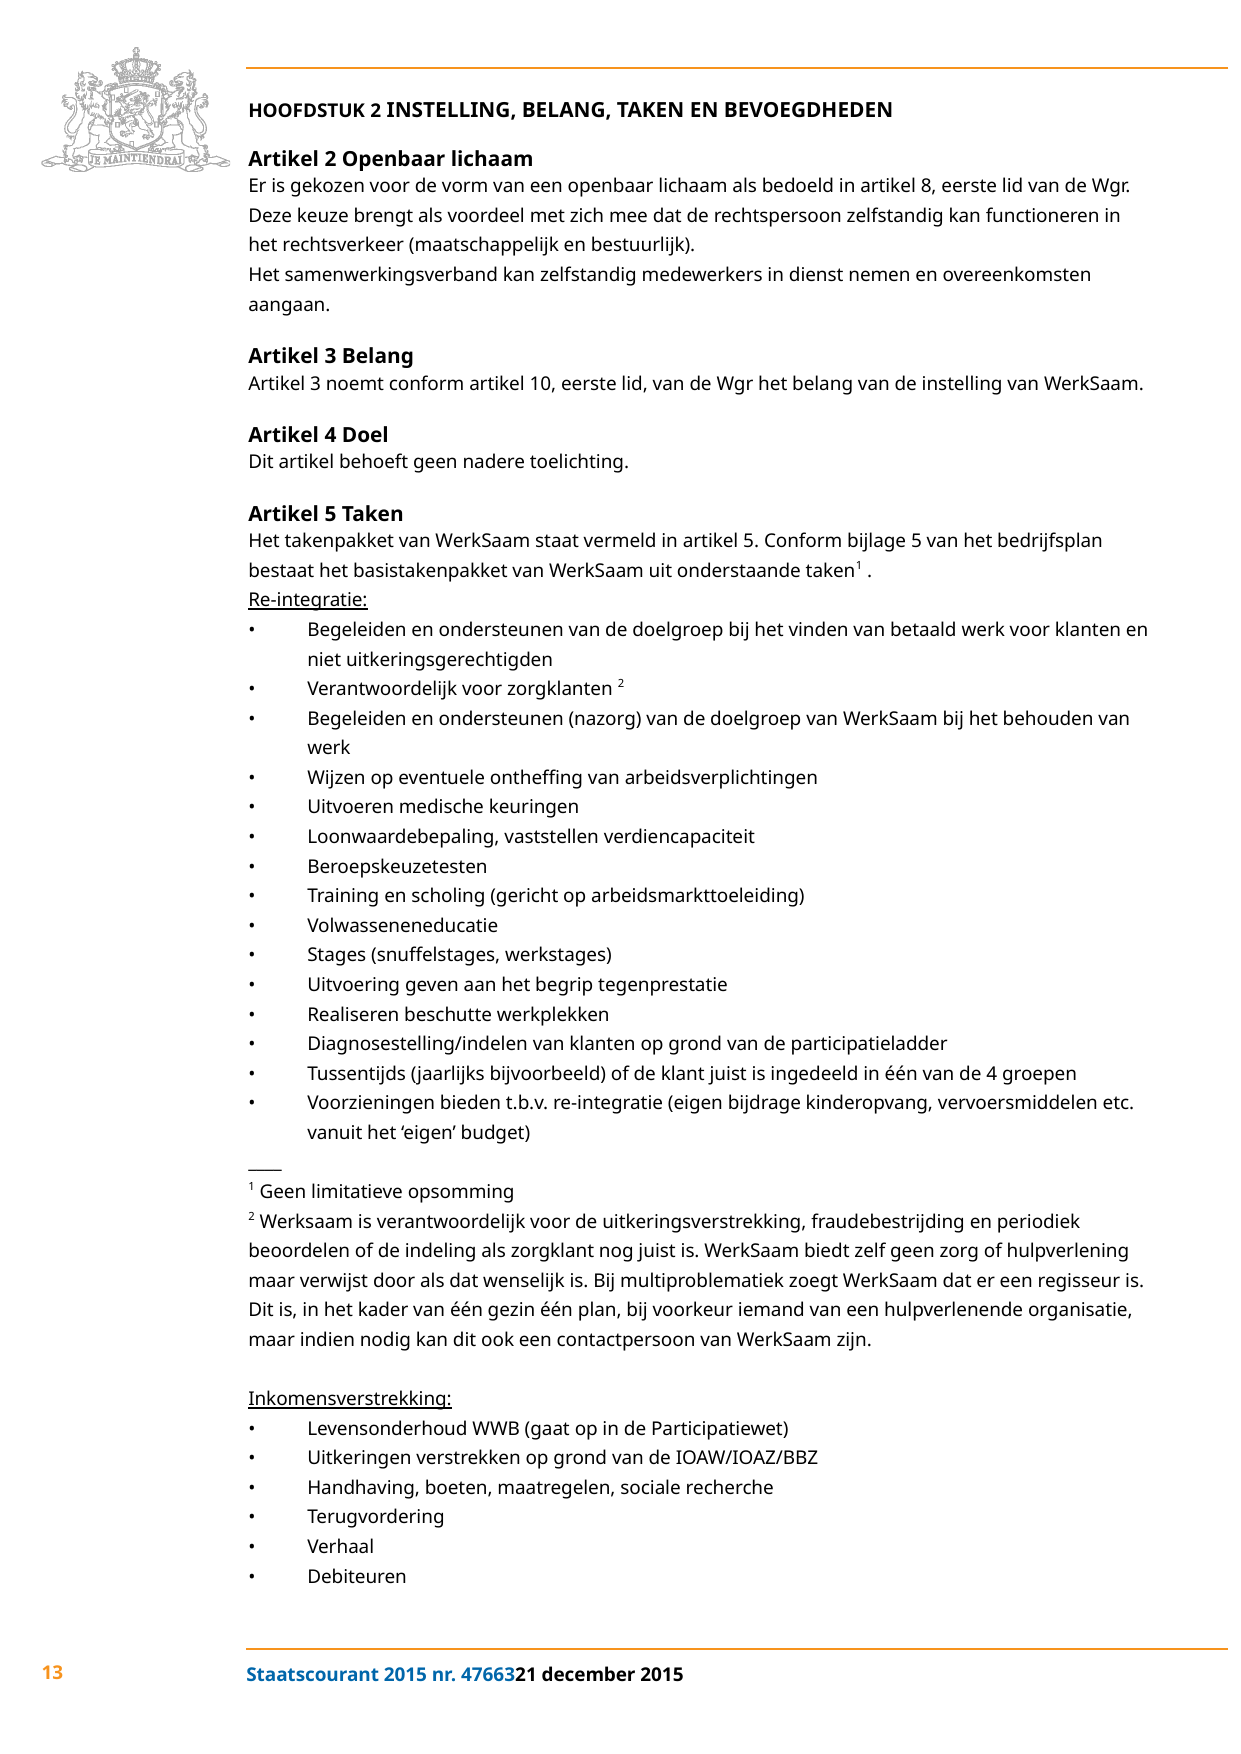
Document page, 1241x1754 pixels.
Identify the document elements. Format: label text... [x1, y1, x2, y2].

list Voorzieningen bieden t.b.v. re-integratie (eigen bijdrage kinderopvang, vervoersmiddelen etc. vanuit het ‘eigen’ budget) [248, 1089, 1152, 1145]
list Diagnosestelling/indelen van klanten op grond van de participatieladder [248, 1030, 1152, 1056]
list Handhaving, boeten, maatregelen, sociale recherche [248, 1474, 1152, 1500]
list Realiseren beschutte werkplekken [248, 1001, 1152, 1026]
text Dit artikel behoeft geen nadere toelichting. [248, 448, 1152, 474]
text Artikel 3 noemt conform artikel 10, eerste lid, van de Wgr het belang van de instelling van WerkSaam. [248, 370, 1152, 395]
list Debiteuren [248, 1563, 1152, 1588]
text ____ [248, 1149, 1152, 1174]
list Stages (snuffelstages, werkstages) [248, 942, 1152, 967]
list Uitkeringen verstrekken op grond van de IOAW/IOAZ/BBZ [248, 1444, 1152, 1470]
list Uitvoeren medische keuringen [248, 794, 1152, 819]
text 2 Werksaam is verantwoordelijk voor de uitkeringsverstrekking, fraudebestrijding en periodiek beoordelen of de indeling als zorgklant nog juist is. WerkSaam biedt zelf geen zorg of hulpverlening maar verwijst door als dat wenselijk is. Bij multiproblematiek zoegt WerkSaam dat er een regisseur is. Dit is, in het kader van één gezin één plan, bij voorkeur iemand van een hulpverlenende organisatie, maar indien nodig kan dit ook een contactpersoon van WerkSaam zijn. [248, 1208, 1152, 1352]
text HOOFDSTUK 2 INSTELLING, BELANG, TAKEN EN BEVOEGDHEDEN [248, 95, 1152, 123]
text Artikel 2 Openbaar lichaam [248, 144, 1152, 172]
list Levensonderhoud WWB (gaat op in de Participatiewet) [248, 1415, 1152, 1441]
list Begeleiden en ondersteunen van de doelgroep bij het vinden van betaald werk voor klanten en niet uitkeringsgerechtigden [248, 616, 1152, 671]
list Volwasseneneducatie [248, 912, 1152, 938]
list Training en scholing (gericht op arbeidsmarkttoeleiding) [248, 882, 1152, 908]
text Inkomensverstrekking: [248, 1385, 1152, 1411]
text Re-integratie: [248, 587, 1152, 612]
list Begeleiden en ondersteunen (nazorg) van de doelgroep van WerkSaam bij het behouden van werk [248, 705, 1152, 760]
list Verantwoordelijk voor zorgklanten 2 [248, 675, 1152, 701]
list Uitvoering geven aan het begrip tegenprestatie [248, 971, 1152, 997]
picture [41, 47, 231, 172]
text Er is gekozen voor de vorm van een openbaar lichaam als bedoeld in artikel 8, eerste lid van de Wgr. Deze keuze brengt als voordeel met zich mee dat de rechtspersoon zelfstandig kan functioneren in het rechtsverkeer (maatschappelijk en bestuurlijk). [248, 172, 1152, 257]
text Artikel 3 Belang [248, 341, 1152, 370]
text Het takenpakket van WerkSaam staat vermeld in artikel 5. Conform bijlage 5 van het bedrijfsplan bestaat het basistakenpakket van WerkSaam uit onderstaande taken1 . [248, 527, 1152, 583]
text Het samenwerkingsverband kan zelfstandig medewerkers in dienst nemen en overeenkomsten aangaan. [248, 261, 1152, 317]
list Terugvordering [248, 1504, 1152, 1529]
list Verhaal [248, 1533, 1152, 1559]
list Loonwaardebepaling, vaststellen verdiencapaciteit [248, 823, 1152, 849]
list Beroepskeuzetesten [248, 853, 1152, 878]
list Tussentijds (jaarlijks bijvoorbeeld) of de klant juist is ingedeeld in één van de 4 groepen [248, 1060, 1152, 1086]
list Wijzen op eventuele ontheffing van arbeidsverplichtingen [248, 764, 1152, 790]
text 1 Geen limitatieve opsomming [248, 1178, 1152, 1204]
text Artikel 4 Doel [248, 420, 1152, 448]
text Artikel 5 Taken [248, 499, 1152, 527]
